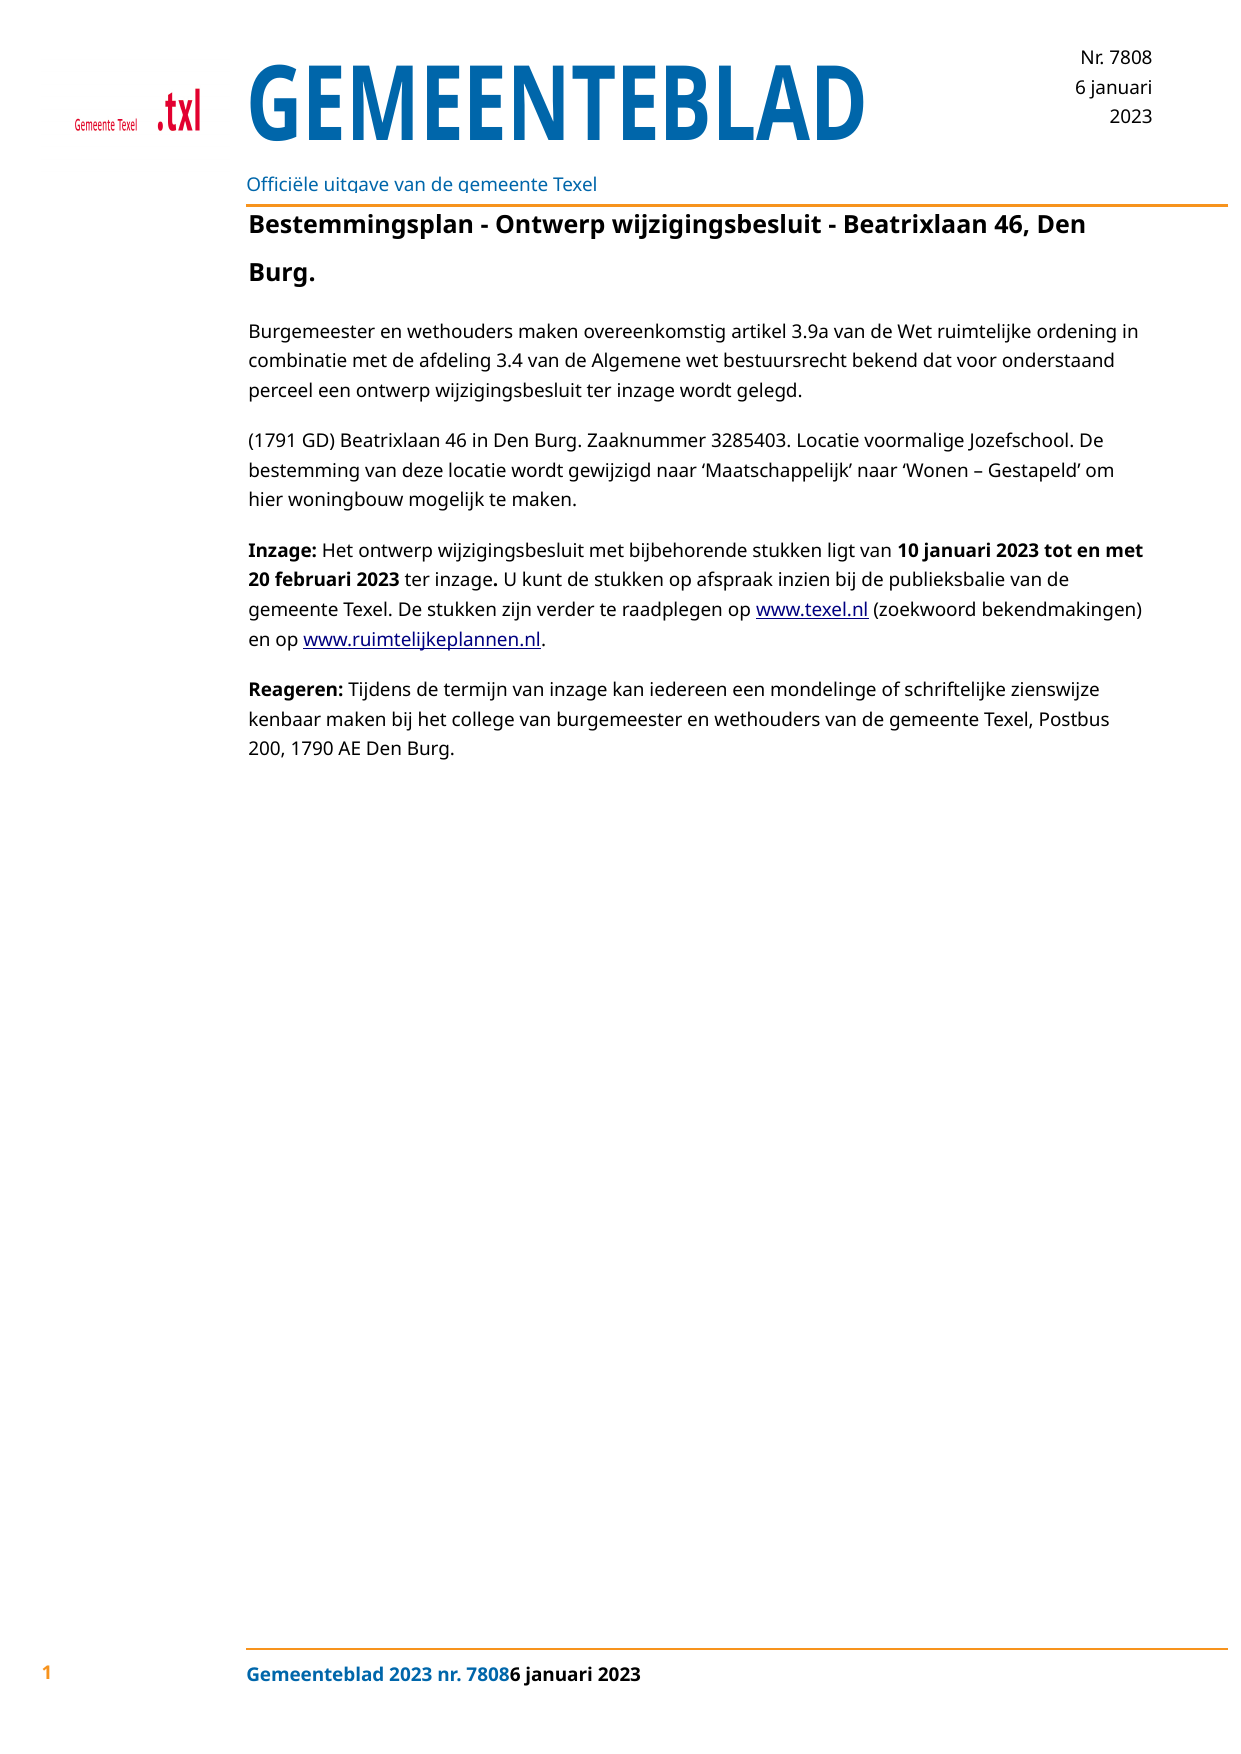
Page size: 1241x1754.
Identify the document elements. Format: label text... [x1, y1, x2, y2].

text Burgemeester en wethouders maken overeenkomstig artikel 3.9a van de Wet ruimtelijke ordening in combinatie met de afdeling 3.4 van de Algemene wet bestuursrecht bekend dat voor onderstaand perceel een ontwerp wijzigingsbesluit ter inzage wordt gelegd. [248, 318, 1152, 403]
text Reageren: Tijdens de termijn van inzage kan iedereen een mondelinge of schriftelijke zienswijze kenbaar maken bij het college van burgemeester en wethouders van de gemeente Texel, Postbus 200, 1790 AE Den Burg. [248, 676, 1152, 761]
text Inzage: Het ontwerp wijzigingsbesluit met bijbehorende stukken ligt van 10 januari 2023 tot en met 20 februari 2023 ter inzage. U kunt de stukken op afspraak inzien bij de publieksbalie van de gemeente Texel. De stukken zijn verder te raadplegen op www.texel.nl (zoekwoord bekendmakingen) en op www.ruimtelijkeplannen.nl. [248, 537, 1152, 652]
picture [41, 47, 231, 172]
text Bestemmingsplan - Ontwerp wijzigingsbesluit - Beatrixlaan 46, Den Burg. [248, 207, 1152, 288]
text (1791 GD) Beatrixlaan 46 in Den Burg. Zaaknummer 3285403. Locatie voormalige Jozefschool. De bestemming van deze locatie wordt gewijzigd naar ‘Maatschappelijk’ naar ‘Wonen – Gestapeld’ om hier woningbouw mogelijk te maken. [248, 427, 1152, 512]
